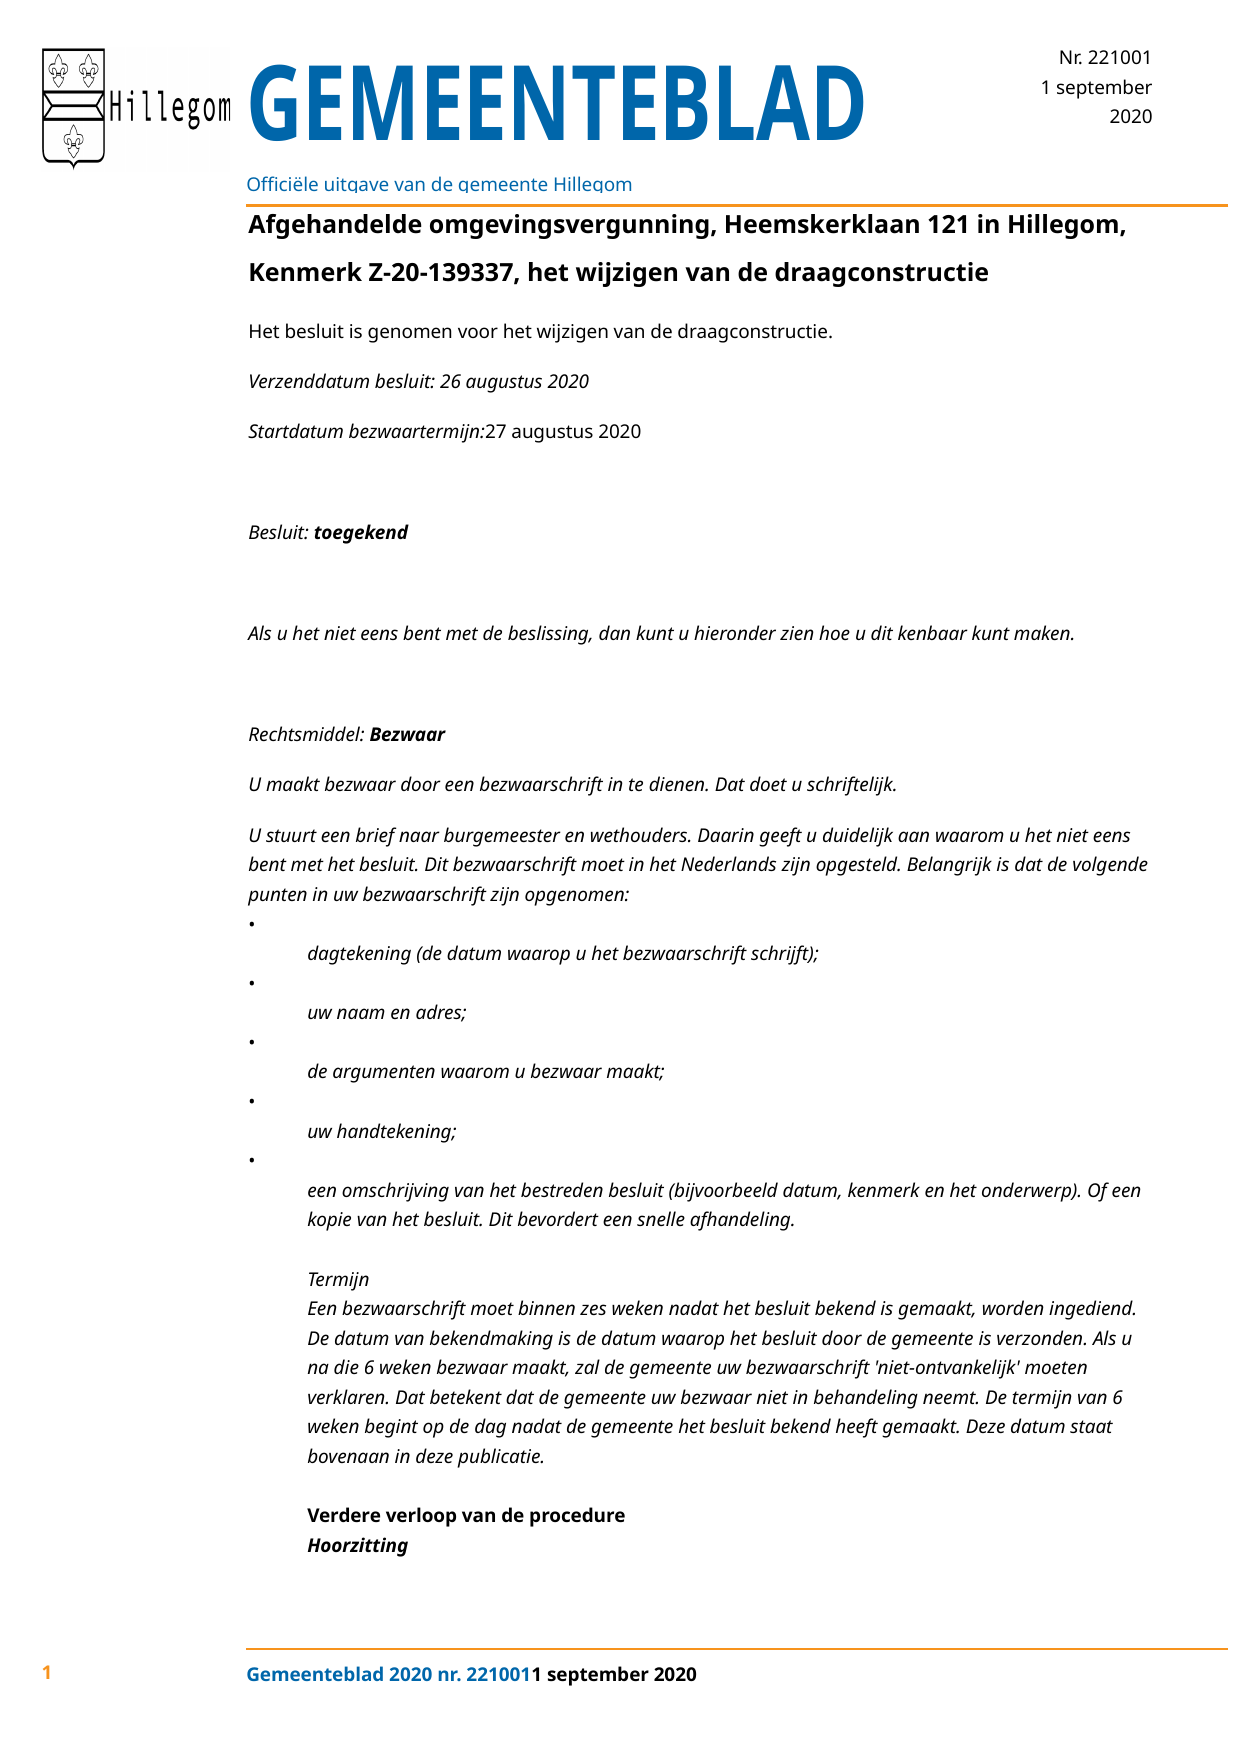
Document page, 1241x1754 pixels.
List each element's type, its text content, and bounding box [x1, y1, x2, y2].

text Het besluit is genomen voor het wijzigen van de draagconstructie. [248, 318, 1152, 344]
text Startdatum bezwaartermijn:27 augustus 2020 [248, 419, 1152, 444]
list Een bezwaarschrift moet binnen zes weken nadat het besluit bekend is gemaakt, worden ingediend. De datum van bekendmaking is de datum waarop het besluit door de gemeente is verzonden. Als u na die 6 weken bezwaar maakt, zal de gemeente uw bezwaarschrift 'niet-ontvankelijk' moeten verklaren. Dat betekent dat de gemeente uw bezwaar niet in behandeling neemt. De termijn van 6 weken begint op de dag nadat de gemeente het besluit bekend heeft gemaakt. Deze datum staat bovenaan in deze publicatie. [248, 1295, 1152, 1469]
list Hoorzitting [248, 1532, 1152, 1558]
list Termijn [248, 1266, 1152, 1292]
text Rechtsmiddel: Bezwaar [248, 721, 1152, 747]
list uw handtekening; [248, 1118, 1152, 1144]
text U maakt bezwaar door een bezwaarschrift in te dienen. Dat doet u schriftelijk. [248, 772, 1152, 797]
text U stuurt een brief naar burgemeester en wethouders. Daarin geeft u duidelijk aan waarom u het niet eens bent met het besluit. Dit bezwaarschrift moet in het Nederlands zijn opgesteld. Belangrijk is dat de volgende punten in uw bezwaarschrift zijn opgenomen: [248, 822, 1152, 907]
list Verdere verloop van de procedure [248, 1502, 1152, 1528]
text Afgehandelde omgevingsvergunning, Heemskerklaan 121 in Hillegom, Kenmerk Z-20-139337, het wijzigen van de draagconstructie [248, 207, 1152, 288]
list dagtekening (de datum waarop u het bezwaarschrift schrijft); [248, 940, 1152, 966]
picture [41, 47, 231, 172]
list uw naam en adres; [248, 999, 1152, 1025]
text Verzenddatum besluit: 26 augustus 2020 [248, 368, 1152, 394]
list een omschrijving van het bestreden besluit (bijvoorbeeld datum, kenmerk en het onderwerp). Of een kopie van het besluit. Dit bevordert een snelle afhandeling. [248, 1177, 1152, 1232]
list de argumenten waarom u bezwaar maakt; [248, 1059, 1152, 1084]
text Als u het niet eens bent met de beslissing, dan kunt u hieronder zien hoe u dit kenbaar kunt maken. [248, 620, 1152, 646]
text Besluit: toegekend [248, 519, 1152, 545]
